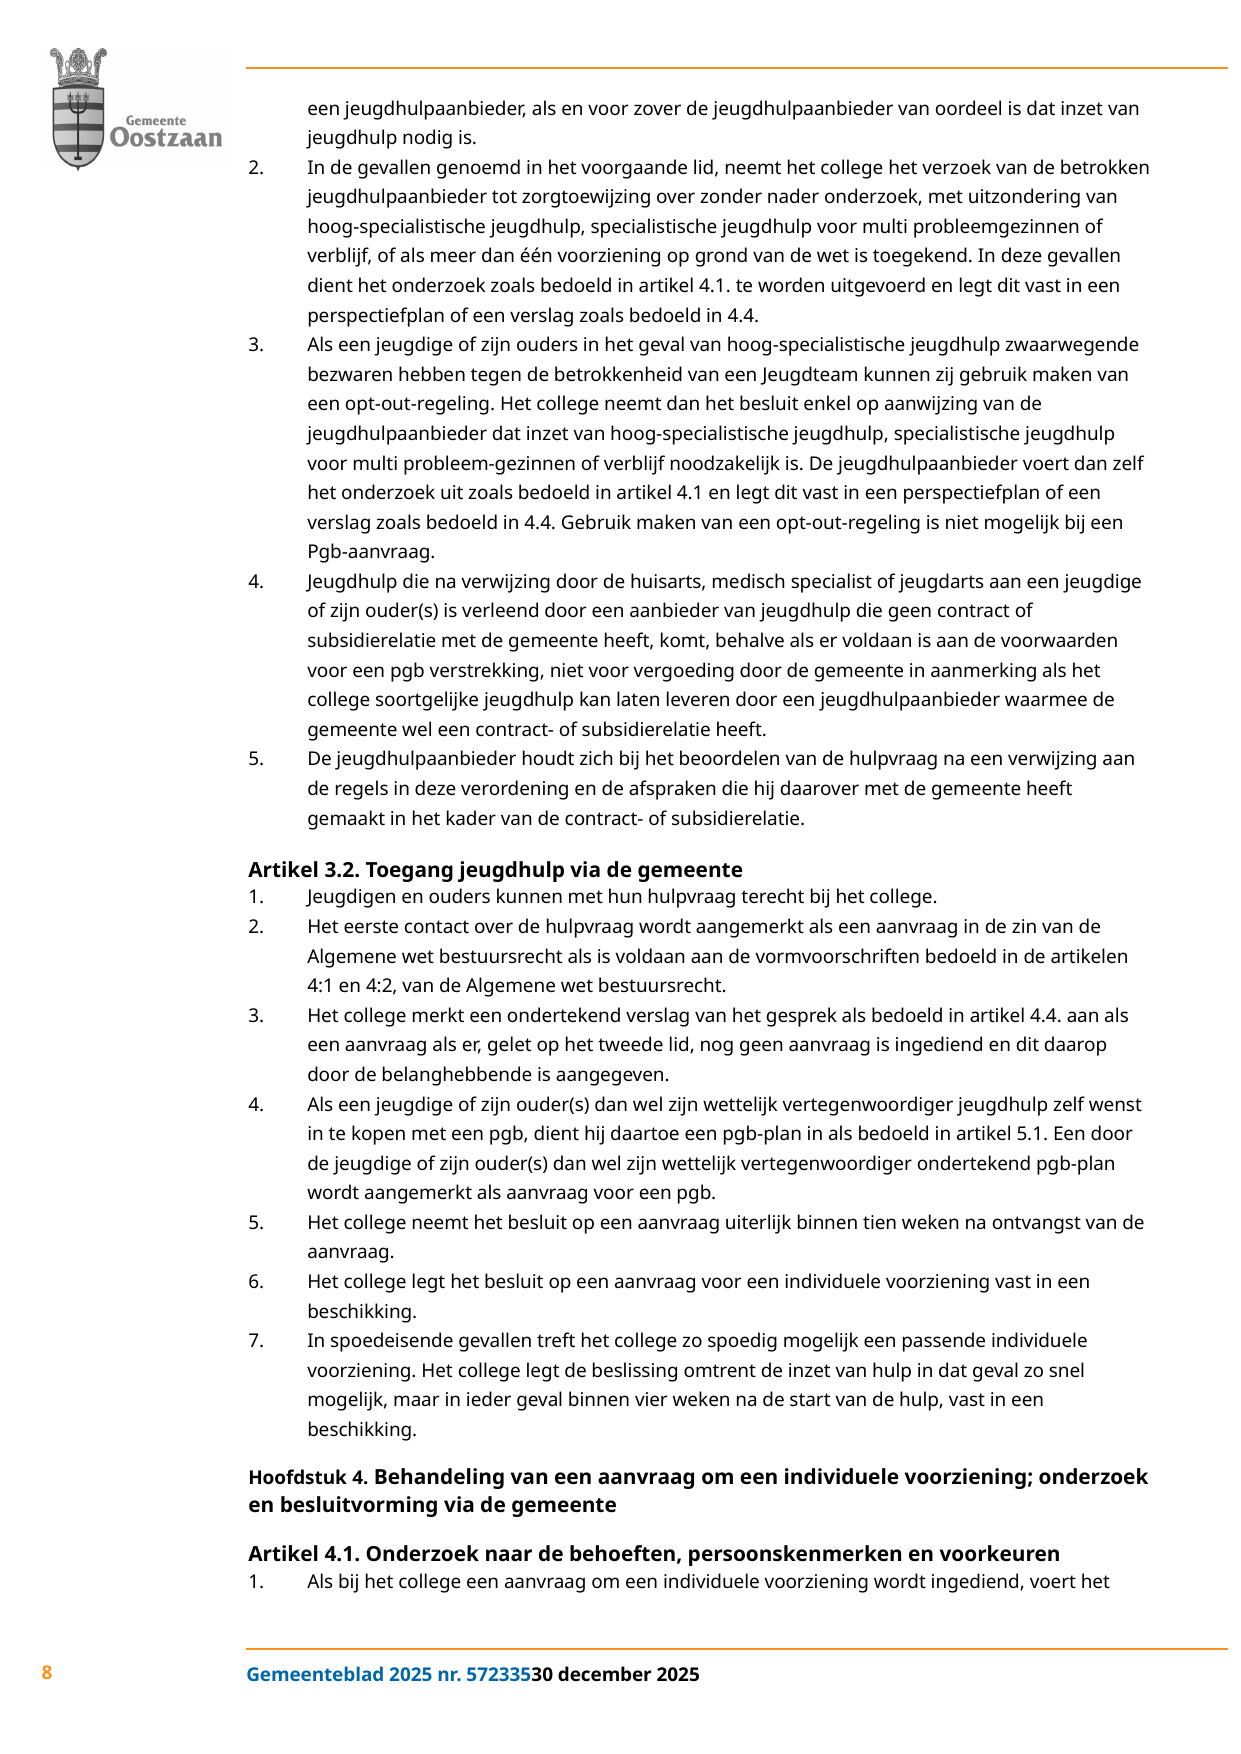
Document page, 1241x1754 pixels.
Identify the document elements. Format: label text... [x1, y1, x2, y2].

list een jeugdhulpaanbieder, als en voor zover de jeugdhulpaanbieder van oordeel is dat inzet van jeugdhulp nodig is. [248, 95, 1152, 150]
list Het eerste contact over de hulpvraag wordt aangemerkt als een aanvraag in de zin van de Algemene wet bestuursrecht als is voldaan aan de vormvoorschriften bedoeld in de artikelen 4:1 en 4:2, van de Algemene wet bestuursrecht. [248, 913, 1152, 998]
list Als bij het college een aanvraag om een individuele voorziening wordt ingediend, voert het [248, 1568, 1152, 1594]
list Als een jeugdige of zijn ouder(s) dan wel zijn wettelijk vertegenwoordiger jeugdhulp zelf wenst in te kopen met een pgb, dient hij daartoe een pgb-plan in als bedoeld in artikel 5.1. Een door de jeugdige of zijn ouder(s) dan wel zijn wettelijk vertegenwoordiger ondertekend pgb-plan wordt aangemerkt als aanvraag voor een pgb. [248, 1091, 1152, 1205]
text Artikel 4.1. Onderzoek naar de behoeften, persoonskenmerken en voorkeuren [248, 1539, 1152, 1568]
list Het college neemt het besluit op een aanvraag uiterlijk binnen tien weken na ontvangst van de aanvraag. [248, 1209, 1152, 1264]
list Het college legt het besluit op een aanvraag voor een individuele voorziening vast in een beschikking. [248, 1268, 1152, 1323]
list Het college merkt een ondertekend verslag van het gesprek als bedoeld in artikel 4.4. aan als een aanvraag als er, gelet op het tweede lid, nog geen aanvraag is ingediend en dit daarop door de belanghebbende is aangegeven. [248, 1002, 1152, 1087]
text Artikel 3.2. Toegang jeugdhulp via de gemeente [248, 855, 1152, 884]
list Jeugdhulp die na verwijzing door de huisarts, medisch specialist of jeugdarts aan een jeugdige of zijn ouder(s) is verleend door een aanbieder van jeugdhulp die geen contract of subsidierelatie met de gemeente heeft, komt, behalve als er voldaan is aan de voorwaarden voor een pgb verstrekking, niet voor vergoeding door de gemeente in aanmerking als het college soortgelijke jeugdhulp kan laten leveren door een jeugdhulpaanbieder waarmee de gemeente wel een contract- of subsidierelatie heeft. [248, 568, 1152, 742]
list Jeugdigen en ouders kunnen met hun hulpvraag terecht bij het college. [248, 884, 1152, 909]
list De jeugdhulpaanbieder houdt zich bij het beoordelen van de hulpvraag na een verwijzing aan de regels in deze verordening en de afspraken die hij daarover met de gemeente heeft gemaakt in het kader van de contract- of subsidierelatie. [248, 746, 1152, 831]
list In de gevallen genoemd in het voorgaande lid, neemt het college het verzoek van de betrokken jeugdhulpaanbieder tot zorgtoewijzing over zonder nader onderzoek, met uitzondering van hoog-specialistische jeugdhulp, specialistische jeugdhulp voor multi probleemgezinnen of verblijf, of als meer dan één voorziening op grond van de wet is toegekend. In deze gevallen dient het onderzoek zoals bedoeld in artikel 4.1. te worden uitgevoerd en legt dit vast in een perspectiefplan of een verslag zoals bedoeld in 4.4. [248, 154, 1152, 328]
picture [41, 47, 231, 172]
list Als een jeugdige of zijn ouders in het geval van hoog-specialistische jeugdhulp zwaarwegende bezwaren hebben tegen de betrokkenheid van een Jeugdteam kunnen zij gebruik maken van een opt-out-regeling. Het college neemt dan het besluit enkel op aanwijzing van de jeugdhulpaanbieder dat inzet van hoog-specialistische jeugdhulp, specialistische jeugdhulp voor multi probleem-gezinnen of verblijf noodzakelijk is. De jeugdhulpaanbieder voert dan zelf het onderzoek uit zoals bedoeld in artikel 4.1 en legt dit vast in een perspectiefplan of een verslag zoals bedoeld in 4.4. Gebruik maken van een opt-out-regeling is niet mogelijk bij een Pgb-aanvraag. [248, 331, 1152, 564]
text Hoofdstuk 4. Behandeling van een aanvraag om een individuele voorziening; onderzoek en besluitvorming via de gemeente [248, 1462, 1152, 1519]
list In spoedeisende gevallen treft het college zo spoedig mogelijk een passende individuele voorziening. Het college legt de beslissing omtrent de inzet van hulp in dat geval zo snel mogelijk, maar in ieder geval binnen vier weken na de start van de hulp, vast in een beschikking. [248, 1327, 1152, 1442]
